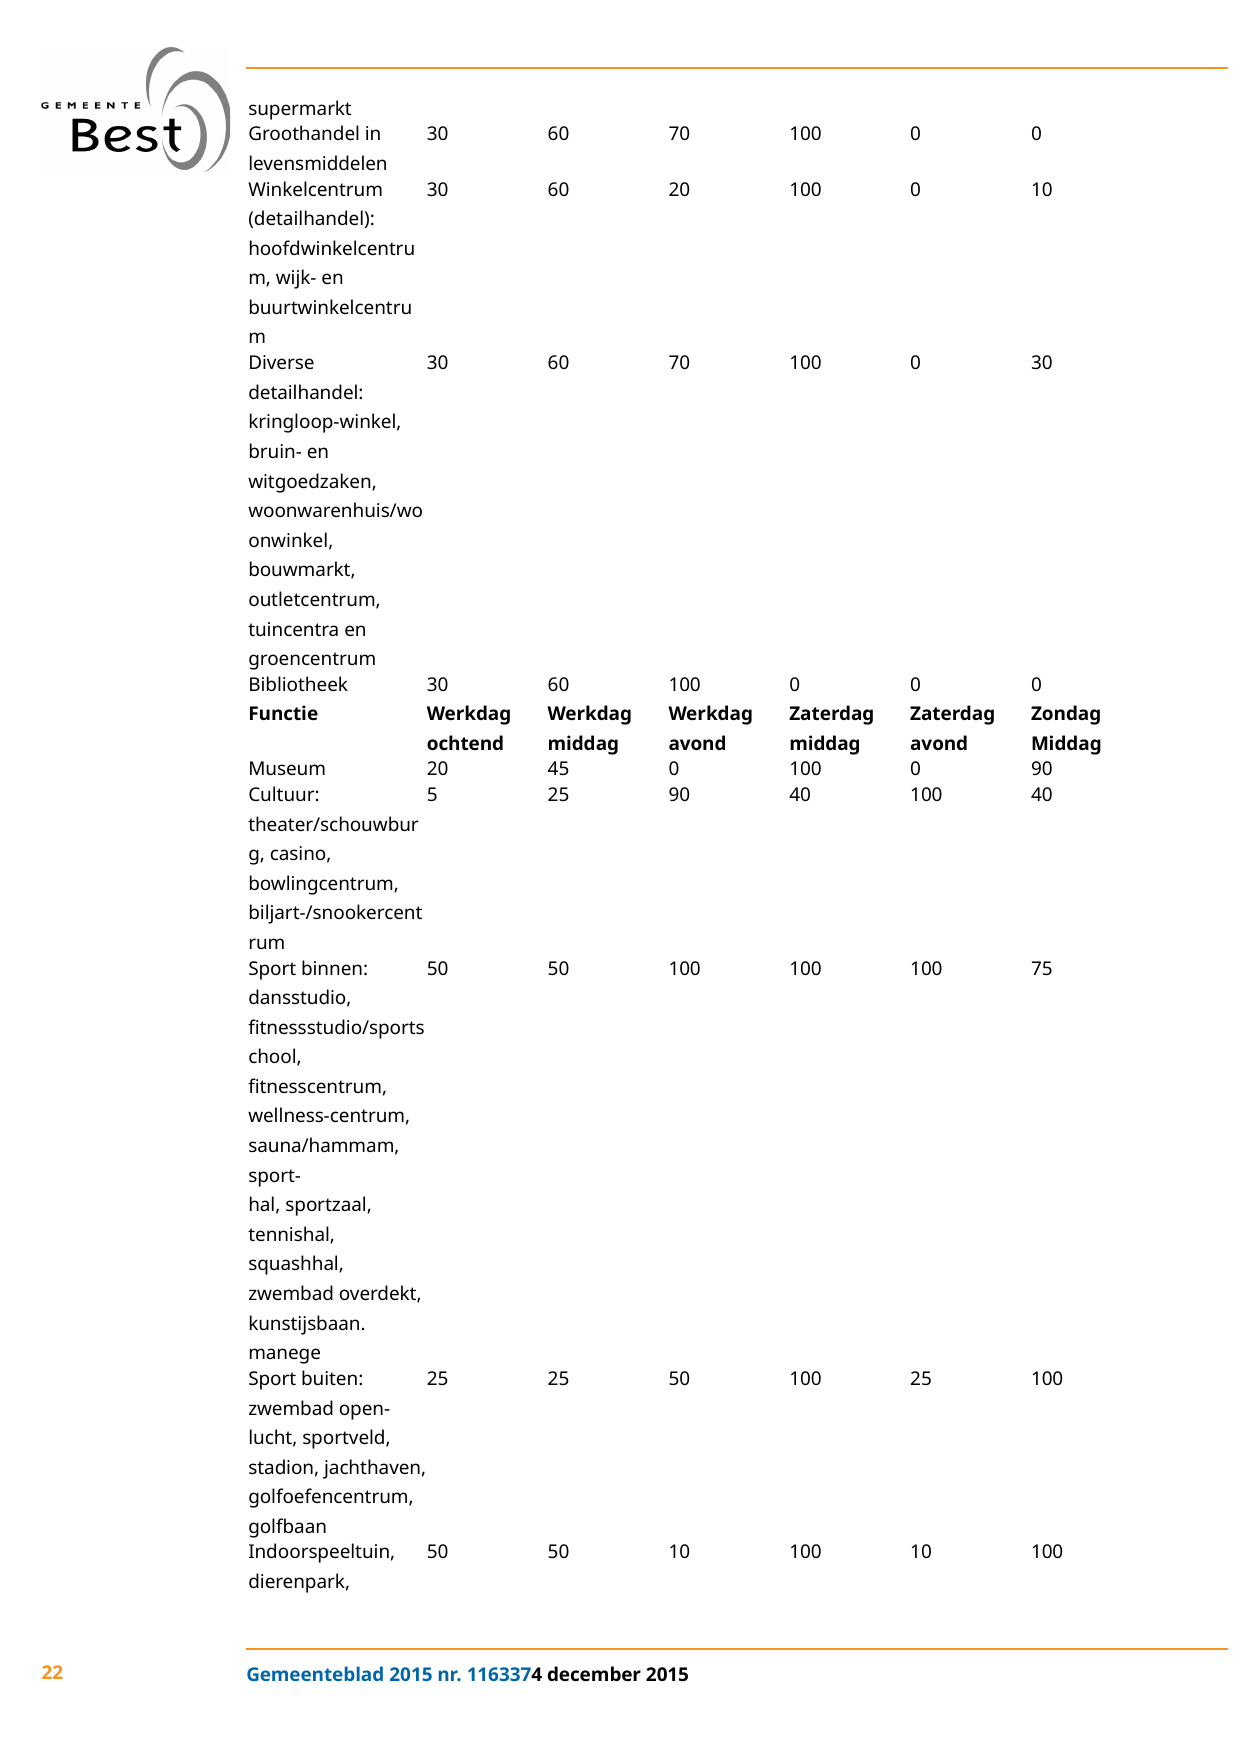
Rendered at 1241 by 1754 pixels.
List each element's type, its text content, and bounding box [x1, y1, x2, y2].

table_cell 10 [668, 1539, 789, 1594]
table_cell [668, 95, 789, 121]
table_cell [548, 95, 668, 121]
table_cell 75 [1031, 955, 1152, 1365]
table_cell Groothandel in levensmiddelen [248, 121, 427, 176]
table_cell 20 [668, 176, 789, 349]
table_cell [910, 95, 1031, 121]
table_cell Cultuur: theater/schouwburg, casino, bowlingcentrum, biljart-/snookercentrum [248, 781, 427, 955]
table_cell 50 [427, 955, 547, 1365]
table_cell Sport buiten: zwembad open-lucht, sportveld, stadion, jachthaven, golfoefencentrum, golfbaan [248, 1365, 427, 1539]
table_cell 60 [548, 176, 668, 349]
table_cell 50 [668, 1365, 789, 1539]
table_cell supermarkt [248, 95, 427, 121]
table_cell 100 [789, 1539, 910, 1594]
table_cell 40 [1031, 781, 1152, 955]
table_cell 0 [910, 176, 1031, 349]
table_cell 100 [668, 955, 789, 1365]
table_header Functie [248, 700, 427, 755]
table_cell 60 [548, 671, 668, 697]
table_cell 40 [789, 781, 910, 955]
table_cell 100 [789, 955, 910, 1365]
table_cell 0 [789, 671, 910, 697]
table_cell 30 [1031, 350, 1152, 671]
table_cell [427, 95, 547, 121]
table_cell Winkelcentrum (detailhandel): hoofdwinkelcentrum, wijk- en buurtwinkelcentrum [248, 176, 427, 349]
table_cell 0 [910, 350, 1031, 671]
table_cell 20 [427, 755, 547, 781]
table_cell 30 [427, 350, 547, 671]
table_cell 30 [427, 121, 547, 176]
table_cell 50 [548, 955, 668, 1365]
table_cell 10 [1031, 176, 1152, 349]
table_cell 25 [548, 1365, 668, 1539]
table_cell 50 [548, 1539, 668, 1594]
table_cell 0 [1031, 121, 1152, 176]
table_cell Bibliotheek [248, 671, 427, 697]
table_cell 100 [1031, 1365, 1152, 1539]
table_cell 100 [1031, 1539, 1152, 1594]
table_header Zaterdag avond [910, 700, 1031, 755]
table_cell 50 [427, 1539, 547, 1594]
table_cell Sport binnen: dansstudio, fitnessstudio/sportschool, fitnesscentrum, wellness-centrum, sauna/hammam, sport- hal, sportzaal, tennishal, squashhal, zwembad overdekt, kunstijsbaan. manege [248, 955, 427, 1365]
table_header Werkdag ochtend [427, 700, 547, 755]
table_cell 10 [910, 1539, 1031, 1594]
table_cell 100 [910, 955, 1031, 1365]
table_cell 90 [668, 781, 789, 955]
table_cell 45 [548, 755, 668, 781]
table_cell 100 [789, 755, 910, 781]
table_cell [789, 95, 910, 121]
table_cell Diverse detailhandel: kringloop-winkel, bruin- en witgoedzaken, woonwarenhuis/woonwinkel, bouwmarkt, outletcentrum, tuincentra en groencentrum [248, 350, 427, 671]
picture [41, 47, 231, 172]
table_cell 0 [910, 671, 1031, 697]
table_header Zondag Middag [1031, 700, 1152, 755]
table_cell 70 [668, 350, 789, 671]
table_cell 25 [548, 781, 668, 955]
table_cell 0 [910, 121, 1031, 176]
table_cell 100 [789, 121, 910, 176]
table_cell 5 [427, 781, 547, 955]
table_header Werkdag avond [668, 700, 789, 755]
table_cell 25 [427, 1365, 547, 1539]
table_header Zaterdag middag [789, 700, 910, 755]
table_cell 70 [668, 121, 789, 176]
table_cell 30 [427, 671, 547, 697]
table_cell [1031, 95, 1152, 121]
table_cell 100 [668, 671, 789, 697]
table_cell 100 [910, 781, 1031, 955]
table_cell 90 [1031, 755, 1152, 781]
table_cell 60 [548, 121, 668, 176]
table_cell 100 [789, 350, 910, 671]
table_cell 30 [427, 176, 547, 349]
table_cell 0 [910, 755, 1031, 781]
table_cell 25 [910, 1365, 1031, 1539]
table_cell 100 [789, 176, 910, 349]
table_cell 100 [789, 1365, 910, 1539]
table_cell 0 [668, 755, 789, 781]
table_header Werkdag middag [548, 700, 668, 755]
table_cell Indoorspeeltuin, dierenpark, [248, 1539, 427, 1594]
table_cell 0 [1031, 671, 1152, 697]
table_cell 60 [548, 350, 668, 671]
table_cell Museum [248, 755, 427, 781]
